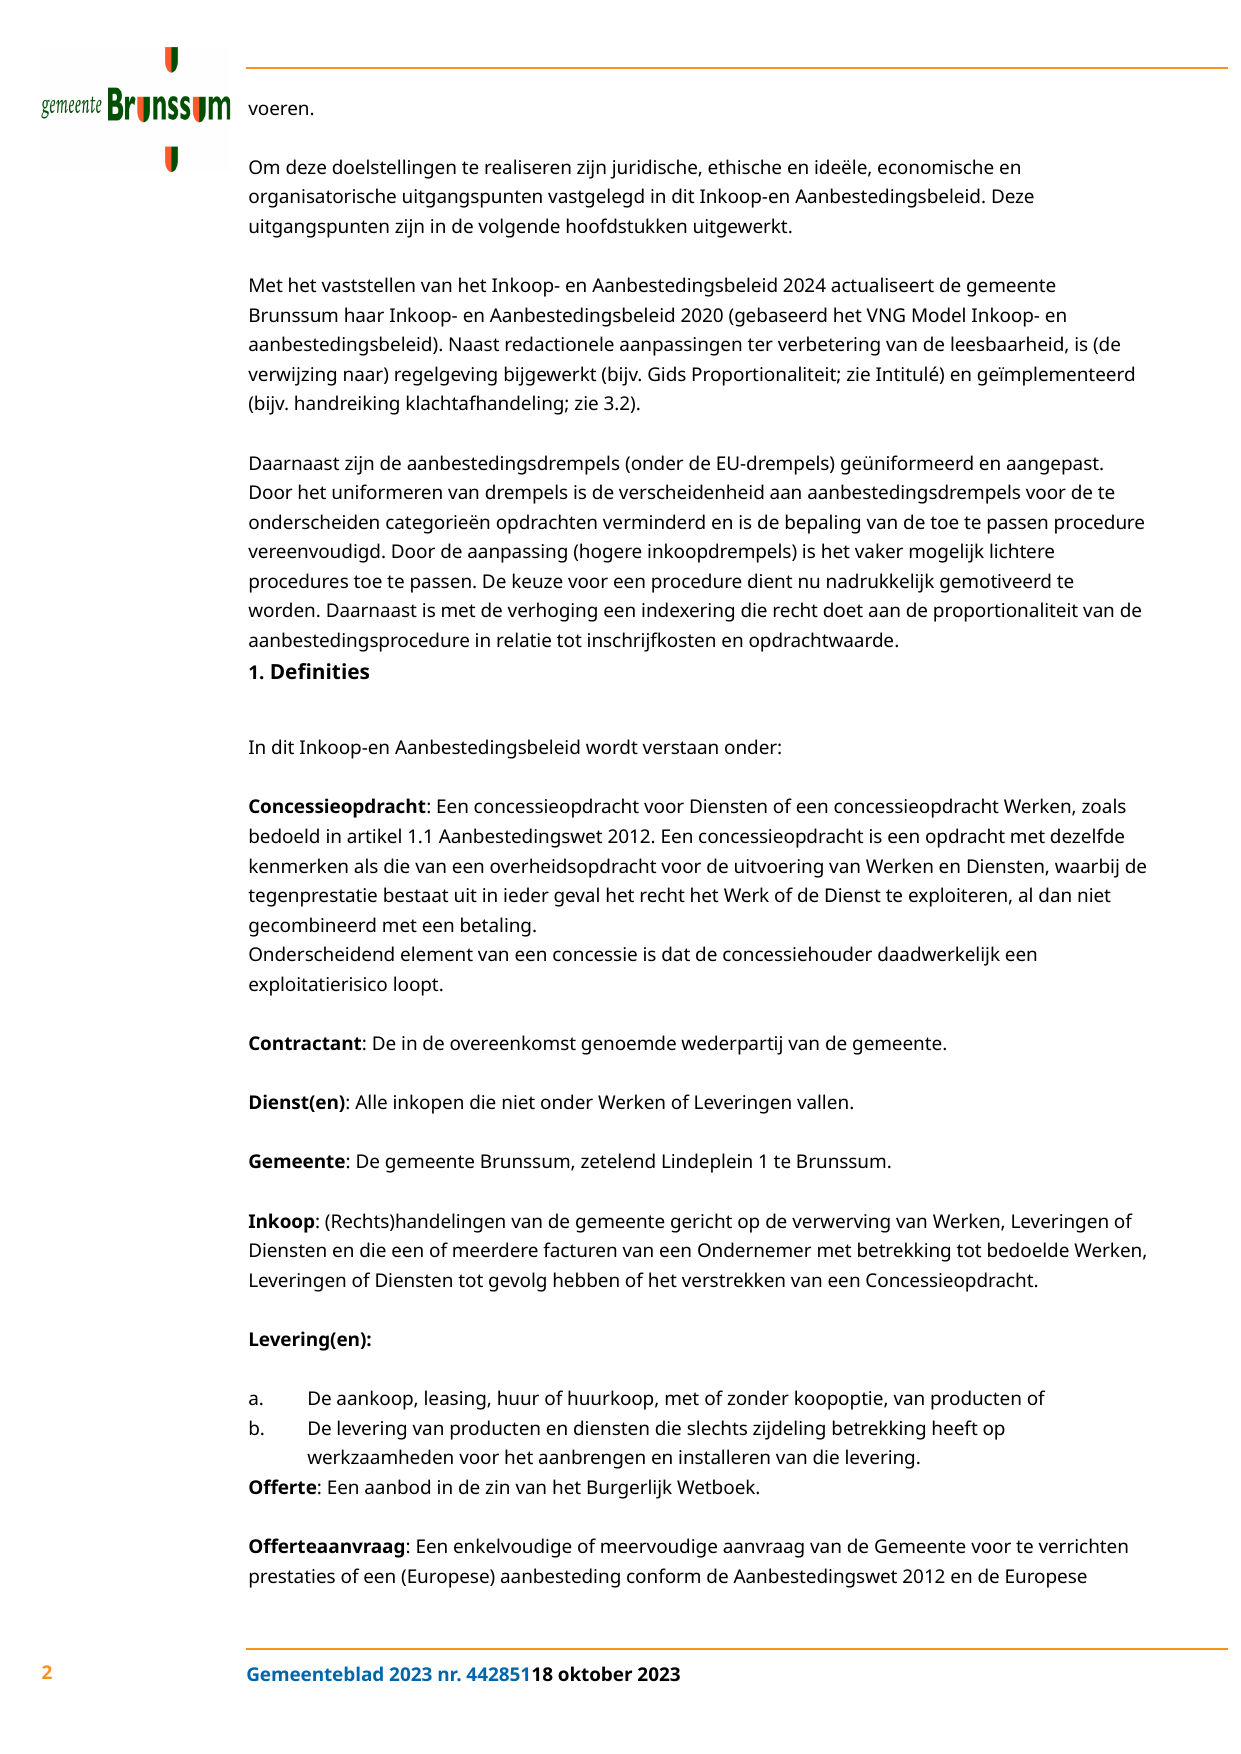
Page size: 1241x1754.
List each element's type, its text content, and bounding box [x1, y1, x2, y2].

text Contractant: De in de overeenkomst genoemde wederpartij van de gemeente. [248, 1030, 1152, 1056]
text Om deze doelstellingen te realiseren zijn juridische, ethische en ideële, economische en organisatorische uitgangspunten vastgelegd in dit Inkoop-en Aanbestedingsbeleid. Deze uitgangspunten zijn in de volgende hoofdstukken uitgewerkt. [248, 154, 1152, 239]
picture [41, 47, 231, 172]
text Gemeente: De gemeente Brunssum, zetelend Lindeplein 1 te Brunssum. [248, 1149, 1152, 1174]
text In dit Inkoop-en Aanbestedingsbeleid wordt verstaan onder: [248, 734, 1152, 760]
text Daarnaast zijn de aanbestedingsdrempels (onder de EU-drempels) geüniformeerd en aangepast. Door het uniformeren van drempels is de verscheidenheid aan aanbestedingsdrempels voor de te onderscheiden categorieën opdrachten verminderd en is de bepaling van de toe te passen procedure vereenvoudigd. Door de aanpassing (hogere inkoopdrempels) is het vaker mogelijk lichtere procedures toe te passen. De keuze voor een procedure dient nu nadrukkelijk gemotiveerd te worden. Daarnaast is met de verhoging een indexering die recht doet aan de proportionaliteit van de aanbestedingsprocedure in relatie tot inschrijfkosten en opdrachtwaarde. [248, 450, 1152, 653]
text Met het vaststellen van het Inkoop- en Aanbestedingsbeleid 2024 actualiseert de gemeente Brunssum haar Inkoop- en Aanbestedingsbeleid 2020 (gebaseerd het VNG Model Inkoop- en aanbestedingsbeleid). Naast redactionele aanpassingen ter verbetering van de leesbaarheid, is (de verwijzing naar) regelgeving bijgewerkt (bijv. Gids Proportionaliteit; zie Intitulé) en geïmplementeerd (bijv. handreiking klachtafhandeling; zie 3.2). [248, 272, 1152, 416]
text voeren. [248, 95, 1152, 121]
text Offerteaanvraag: Een enkelvoudige of meervoudige aanvraag van de Gemeente voor te verrichten prestaties of een (Europese) aanbesteding conform de Aanbestedingswet 2012 en de Europese [248, 1533, 1152, 1589]
text 1. Deﬁnities [248, 657, 1152, 685]
text Offerte: Een aanbod in de zin van het Burgerlijk Wetboek. [248, 1474, 1152, 1500]
list De levering van producten en diensten die slechts zijdeling betrekking heeft op werkzaamheden voor het aanbrengen en installeren van die levering. [248, 1415, 1152, 1470]
text Levering(en): [248, 1326, 1152, 1352]
text Onderscheidend element van een concessie is dat de concessiehouder daadwerkelijk een exploitatierisico loopt. [248, 942, 1152, 997]
text Inkoop: (Rechts)handelingen van de gemeente gericht op de verwerving van Werken, Leveringen of Diensten en die een of meerdere facturen van een Ondernemer met betrekking tot bedoelde Werken, Leveringen of Diensten tot gevolg hebben of het verstrekken van een Concessieopdracht. [248, 1208, 1152, 1293]
text Dienst(en): Alle inkopen die niet onder Werken of Leveringen vallen. [248, 1089, 1152, 1115]
list De aankoop, leasing, huur of huurkoop, met of zonder koopoptie, van producten of [248, 1385, 1152, 1411]
text Concessieopdracht: Een concessieopdracht voor Diensten of een concessieopdracht Werken, zoals bedoeld in artikel 1.1 Aanbestedingswet 2012. Een concessieopdracht is een opdracht met dezelfde kenmerken als die van een overheidsopdracht voor de uitvoering van Werken en Diensten, waarbij de tegenprestatie bestaat uit in ieder geval het recht het Werk of de Dienst te exploiteren, al dan niet gecombineerd met een betaling. [248, 794, 1152, 938]
